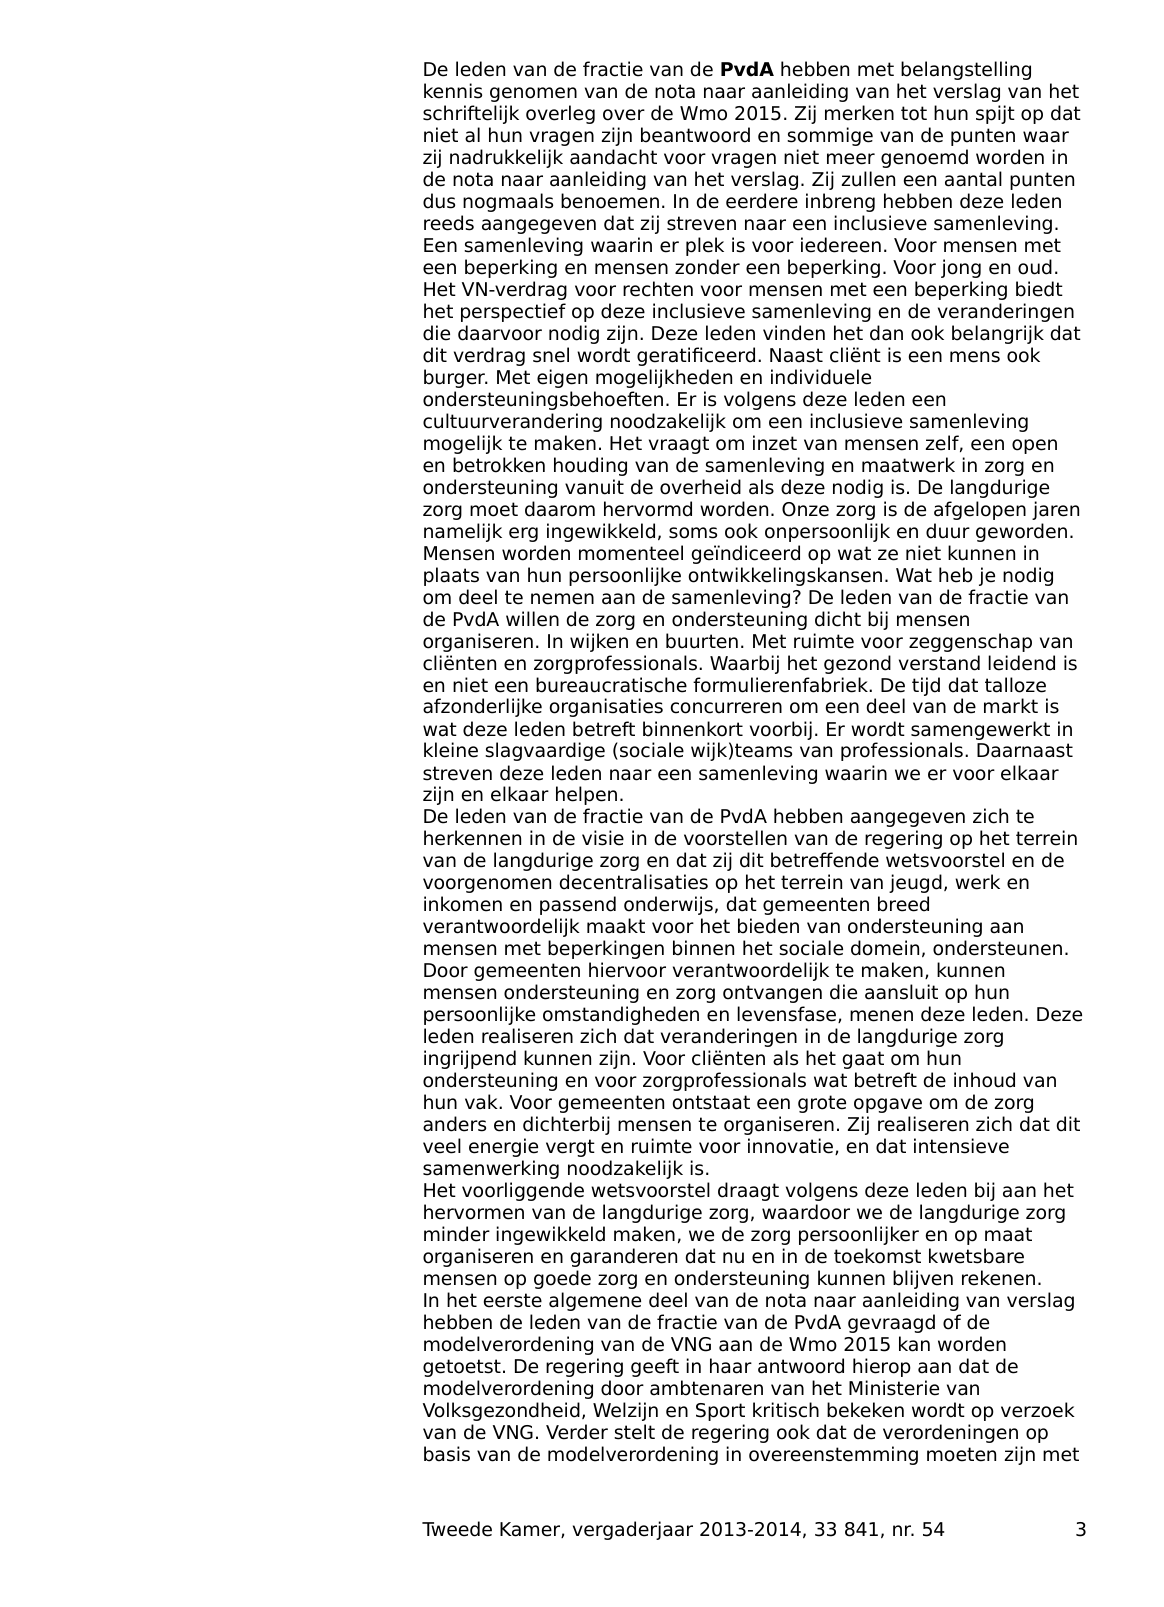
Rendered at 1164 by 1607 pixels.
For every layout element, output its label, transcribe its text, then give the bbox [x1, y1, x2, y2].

text Het voorliggende wetsvoorstel draagt volgens deze leden bij aan het hervormen van de langdurige zorg, waardoor we de langdurige zorg minder ingewikkeld maken, we de zorg persoonlijker en op maat organiseren en garanderen dat nu en in de toekomst kwetsbare mensen op goede zorg en ondersteuning kunnen blijven rekenen. [422, 1180, 1087, 1290]
text De leden van de fractie van de PvdA hebben met belangstelling kennis genomen van de nota naar aanleiding van het verslag van het schriftelijk overleg over de Wmo 2015. Zij merken tot hun spijt op dat niet al hun vragen zijn beantwoord en sommige van de punten waar zij nadrukkelijk aandacht voor vragen niet meer genoemd worden in de nota naar aanleiding van het verslag. Zij zullen een aantal punten dus nogmaals benoemen. In de eerdere inbreng hebben deze leden reeds aangegeven dat zij streven naar een inclusieve samenleving. Een samenleving waarin er plek is voor iedereen. Voor mensen met een beperking en mensen zonder een beperking. Voor jong en oud. Het VN-verdrag voor rechten voor mensen met een beperking biedt het perspectief op deze inclusieve samenleving en de veranderingen die daarvoor nodig zijn. Deze leden vinden het dan ook belangrijk dat dit verdrag snel wordt geratificeerd. Naast cliënt is een mens ook burger. Met eigen mogelijkheden en individuele ondersteuningsbehoeften. Er is volgens deze leden een cultuurverandering noodzakelijk om een inclusieve samenleving mogelijk te maken. Het vraagt om inzet van mensen zelf, een open en betrokken houding van de samenleving en maatwerk in zorg en ondersteuning vanuit de overheid als deze nodig is. De langdurige zorg moet daarom hervormd worden. Onze zorg is de afgelopen jaren namelijk erg ingewikkeld, soms ook onpersoonlijk en duur geworden. Mensen worden momenteel geïndiceerd op wat ze niet kunnen in plaats van hun persoonlijke ontwikkelingskansen. Wat heb je nodig om deel te nemen aan de samenleving? De leden van de fractie van de PvdA willen de zorg en ondersteuning dicht bij mensen organiseren. In wijken en buurten. Met ruimte voor zeggenschap van cliënten en zorgprofessionals. Waarbij het gezond verstand leidend is en niet een bureaucratische formulierenfabriek. De tijd dat talloze afzonderlijke organisaties concurreren om een deel van de markt is wat deze leden betreft binnenkort voorbij. Er wordt samengewerkt in kleine slagvaardige (sociale wijk)teams van professionals. Daarnaast streven deze leden naar een samenleving waarin we er voor elkaar zijn en elkaar helpen. [422, 59, 1087, 806]
text De leden van de fractie van de PvdA hebben aangegeven zich te herkennen in de visie in de voorstellen van de regering op het terrein van de langdurige zorg en dat zij dit betreffende wetsvoorstel en de voorgenomen decentralisaties op het terrein van jeugd, werk en inkomen en passend onderwijs, dat gemeenten breed verantwoordelijk maakt voor het bieden van ondersteuning aan mensen met beperkingen binnen het sociale domein, ondersteunen. Door gemeenten hiervoor verantwoordelijk te maken, kunnen mensen ondersteuning en zorg ontvangen die aansluit op hun persoonlijke omstandigheden en levensfase, menen deze leden. Deze leden realiseren zich dat veranderingen in de langdurige zorg ingrijpend kunnen zijn. Voor cliënten als het gaat om hun ondersteuning en voor zorgprofessionals wat betreft de inhoud van hun vak. Voor gemeenten ontstaat een grote opgave om de zorg anders en dichterbij mensen te organiseren. Zij realiseren zich dat dit veel energie vergt en ruimte voor innovatie, en dat intensieve samenwerking noodzakelijk is. [422, 806, 1087, 1180]
text In het eerste algemene deel van de nota naar aanleiding van verslag hebben de leden van de fractie van de PvdA gevraagd of de modelverordening van de VNG aan de Wmo 2015 kan worden getoetst. De regering geeft in haar antwoord hierop aan dat de modelverordening door ambtenaren van het Ministerie van Volksgezondheid, Welzijn en Sport kritisch bekeken wordt op verzoek van de VNG. Verder stelt de regering ook dat de verordeningen op basis van de modelverordening in overeenstemming moeten zijn met [422, 1290, 1087, 1466]
